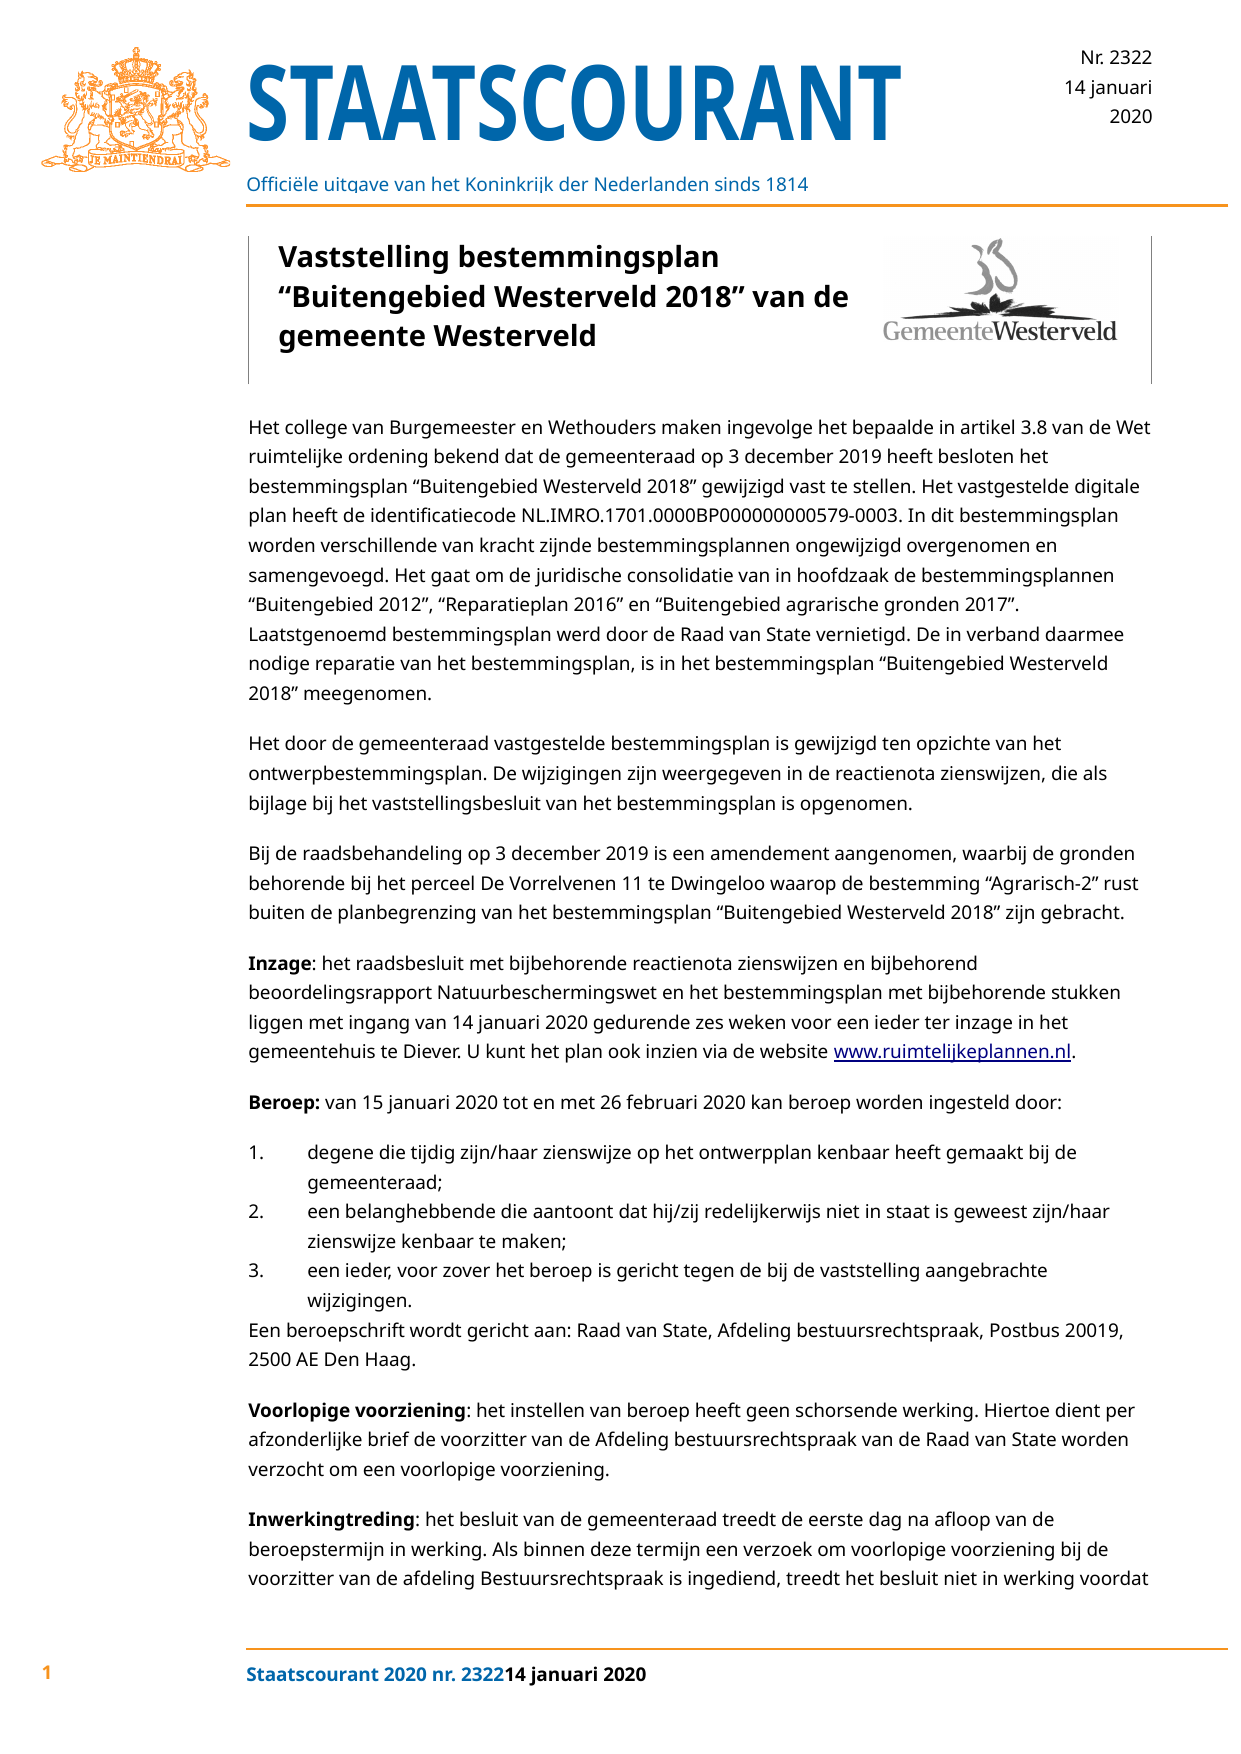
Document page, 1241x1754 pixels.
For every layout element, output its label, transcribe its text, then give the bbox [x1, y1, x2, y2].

text Inzage: het raadsbesluit met bijbehorende reactienota zienswijzen en bijbehorend beoordelingsrapport Natuurbeschermingswet en het bestemmingsplan met bijbehorende stukken liggen met ingang van 14 januari 2020 gedurende zes weken voor een ieder ter inzage in het gemeentehuis te Diever. U kunt het plan ook inzien via de website www.ruimtelijkeplannen.nl. [248, 950, 1152, 1064]
text Bij de raadsbehandeling op 3 december 2019 is een amendement aangenomen, waarbij de gronden behorende bij het perceel De Vorrelvenen 11 te Dwingeloo waarop de bestemming “Agrarisch-2” rust buiten de planbegrenzing van het bestemmingsplan “Buitengebied Westerveld 2018” zijn gebracht. [248, 840, 1152, 925]
list degene die tijdig zijn/haar zienswijze op het ontwerpplan kenbaar heeft gemaakt bij de gemeenteraad; [248, 1139, 1152, 1195]
text Beroep: van 15 januari 2020 tot en met 26 februari 2020 kan beroep worden ingesteld door: [248, 1089, 1152, 1115]
text Inwerkingtreding: het besluit van de gemeenteraad treedt de eerste dag na afloop van de beroepstermijn in werking. Als binnen deze termijn een verzoek om voorlopige voorziening bij de voorzitter van de afdeling Bestuursrechtspraak is ingediend, treedt het besluit niet in werking voordat [248, 1506, 1152, 1591]
picture [41, 47, 231, 172]
table_header [850, 236, 1151, 384]
picture [882, 236, 1119, 342]
list een belanghebbende die aantoont dat hij/zij redelijkerwijs niet in staat is geweest zijn/haar zienswijze kenbaar te maken; [248, 1198, 1152, 1254]
text Het door de gemeenteraad vastgestelde bestemmingsplan is gewijzigd ten opzichte van het ontwerpbestemmingsplan. De wijzigingen zijn weergegeven in de reactienota zienswijzen, die als bijlage bij het vaststellingsbesluit van het bestemmingsplan is opgenomen. [248, 731, 1152, 816]
table_header Vaststelling bestemmingsplan “Buitengebied Westerveld 2018” van de gemeente Westerveld [249, 236, 850, 384]
text Het college van Burgemeester en Wethouders maken ingevolge het bepaalde in artikel 3.8 van de Wet ruimtelijke ordening bekend dat de gemeenteraad op 3 december 2019 heeft besloten het bestemmingsplan “Buitengebied Westerveld 2018” gewijzigd vast te stellen. Het vastgestelde digitale plan heeft de identificatiecode NL.IMRO.1701.0000BP000000000579-0003. In dit bestemmingsplan worden verschillende van kracht zijnde bestemmingsplannen ongewijzigd overgenomen en samengevoegd. Het gaat om de juridische consolidatie van in hoofdzaak de bestemmingsplannen “Buitengebied 2012”, “Reparatieplan 2016” en “Buitengebied agrarische gronden 2017”. Laatstgenoemd bestemmingsplan werd door de Raad van State vernietigd. De in verband daarmee nodige reparatie van het bestemmingsplan, is in het bestemmingsplan “Buitengebied Westerveld 2018” meegenomen. [248, 414, 1152, 706]
list een ieder, voor zover het beroep is gericht tegen de bij de vaststelling aangebrachte wijzigingen. [248, 1258, 1152, 1313]
text Voorlopige voorziening: het instellen van beroep heeft geen schorsende werking. Hiertoe dient per afzonderlijke brief de voorzitter van de Afdeling bestuursrechtspraak van de Raad van State worden verzocht om een voorlopige voorziening. [248, 1397, 1152, 1482]
text Een beroepschrift wordt gericht aan: Raad van State, Afdeling bestuursrechtspraak, Postbus 20019, 2500 AE Den Haag. [248, 1317, 1152, 1372]
